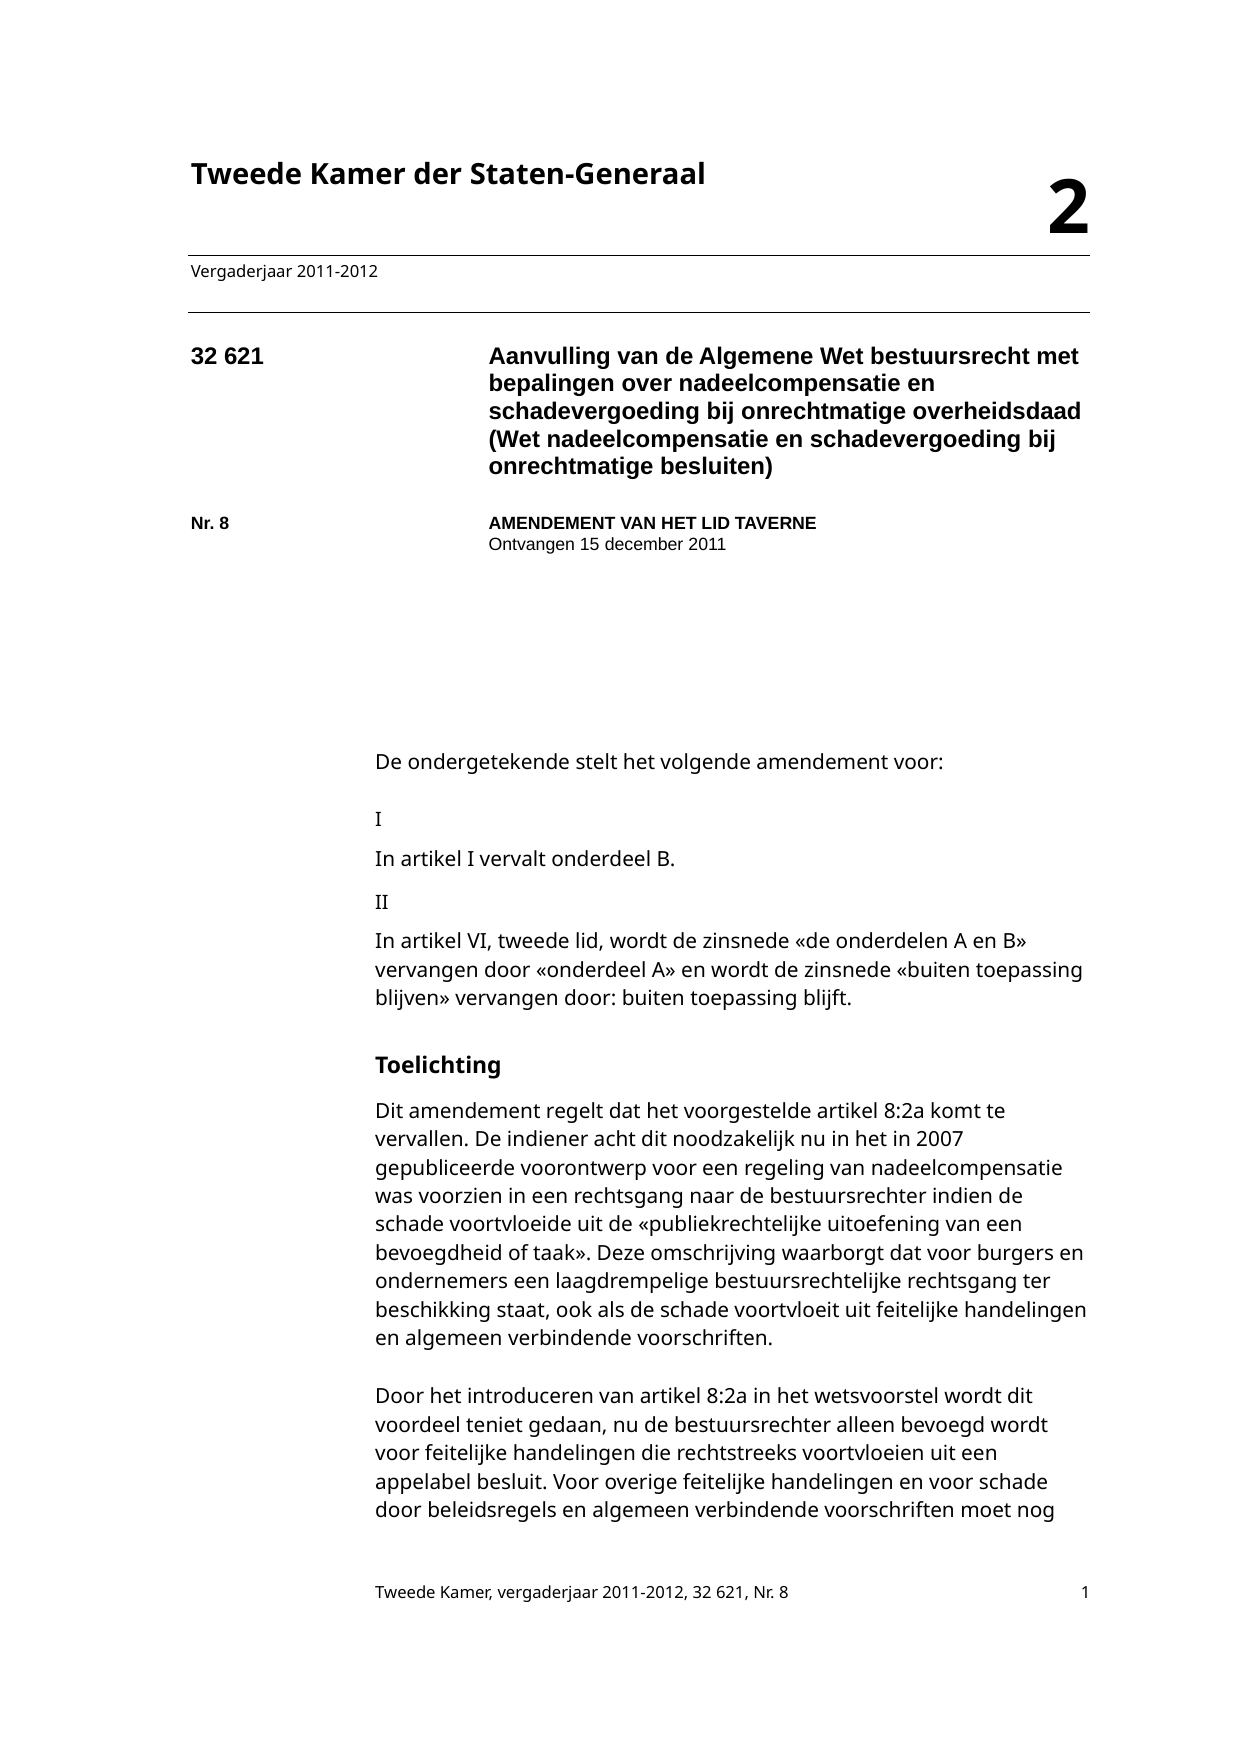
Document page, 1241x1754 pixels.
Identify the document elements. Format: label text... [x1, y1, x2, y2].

text In artikel I vervalt onderdeel B. [375, 844, 1090, 873]
table_header 2 [910, 150, 1090, 255]
text I [375, 806, 1090, 833]
table_cell Aanvulling van de Algemene Wet bestuursrecht met bepalingen over nadeelcompensatie en schadevergoeding bij onrechtmatige overheidsdaad (Wet nadeelcompensatie en schadevergoeding bij onrechtmatige besluiten) [485, 339, 1090, 510]
table_header Tweede Kamer der Staten-Generaal [188, 150, 909, 255]
text II [375, 888, 1090, 915]
table_cell [485, 256, 1090, 312]
text Dit amendement regelt dat het voorgestelde artikel 8:2a komt te vervallen. De indiener acht dit noodzakelijk nu in het in 2007 gepubliceerde voorontwerp voor een regeling van nadeelcompensatie was voorzien in een rechtsgang naar de bestuursrechter indien de schade voortvloeide uit de «publiekrechtelijke uitoefening van een bevoegdheid of taak». Deze omschrijving waarborgt dat voor burgers en ondernemers een laagdrempelige bestuursrechtelijke rechtsgang ter beschikking staat, ook als de schade voortvloeit uit feitelijke handelingen en algemeen verbindende voorschriften. [375, 1096, 1090, 1352]
table_cell 32 621 [188, 339, 485, 510]
subtitle Toelichting [375, 1049, 1090, 1081]
table_cell [485, 313, 1090, 339]
table_cell AMENDEMENT VAN HET LID TAVERNE Ontvangen 15 december 2011 [485, 510, 1090, 629]
table_cell [188, 313, 485, 339]
text In artikel VI, tweede lid, wordt de zinsnede «de onderdelen A en B» vervangen door «onderdeel A» en wordt de zinsnede «buiten toepassing blijven» vervangen door: buiten toepassing blijft. [375, 927, 1090, 1012]
table_cell Vergaderjaar 2011-2012 [188, 256, 485, 312]
table_cell Nr. 8 [188, 510, 485, 629]
text Door het introduceren van artikel 8:2a in het wetsvoorstel wordt dit voordeel teniet gedaan, nu de bestuursrechter alleen bevoegd wordt voor feitelijke handelingen die rechtstreeks voortvloeien uit een appelabel besluit. Voor overige feitelijke handelingen en voor schade door beleidsregels en algemeen verbindende voorschriften moet nog [375, 1382, 1090, 1524]
text De ondergetekende stelt het volgende amendement voor: [375, 747, 1090, 776]
